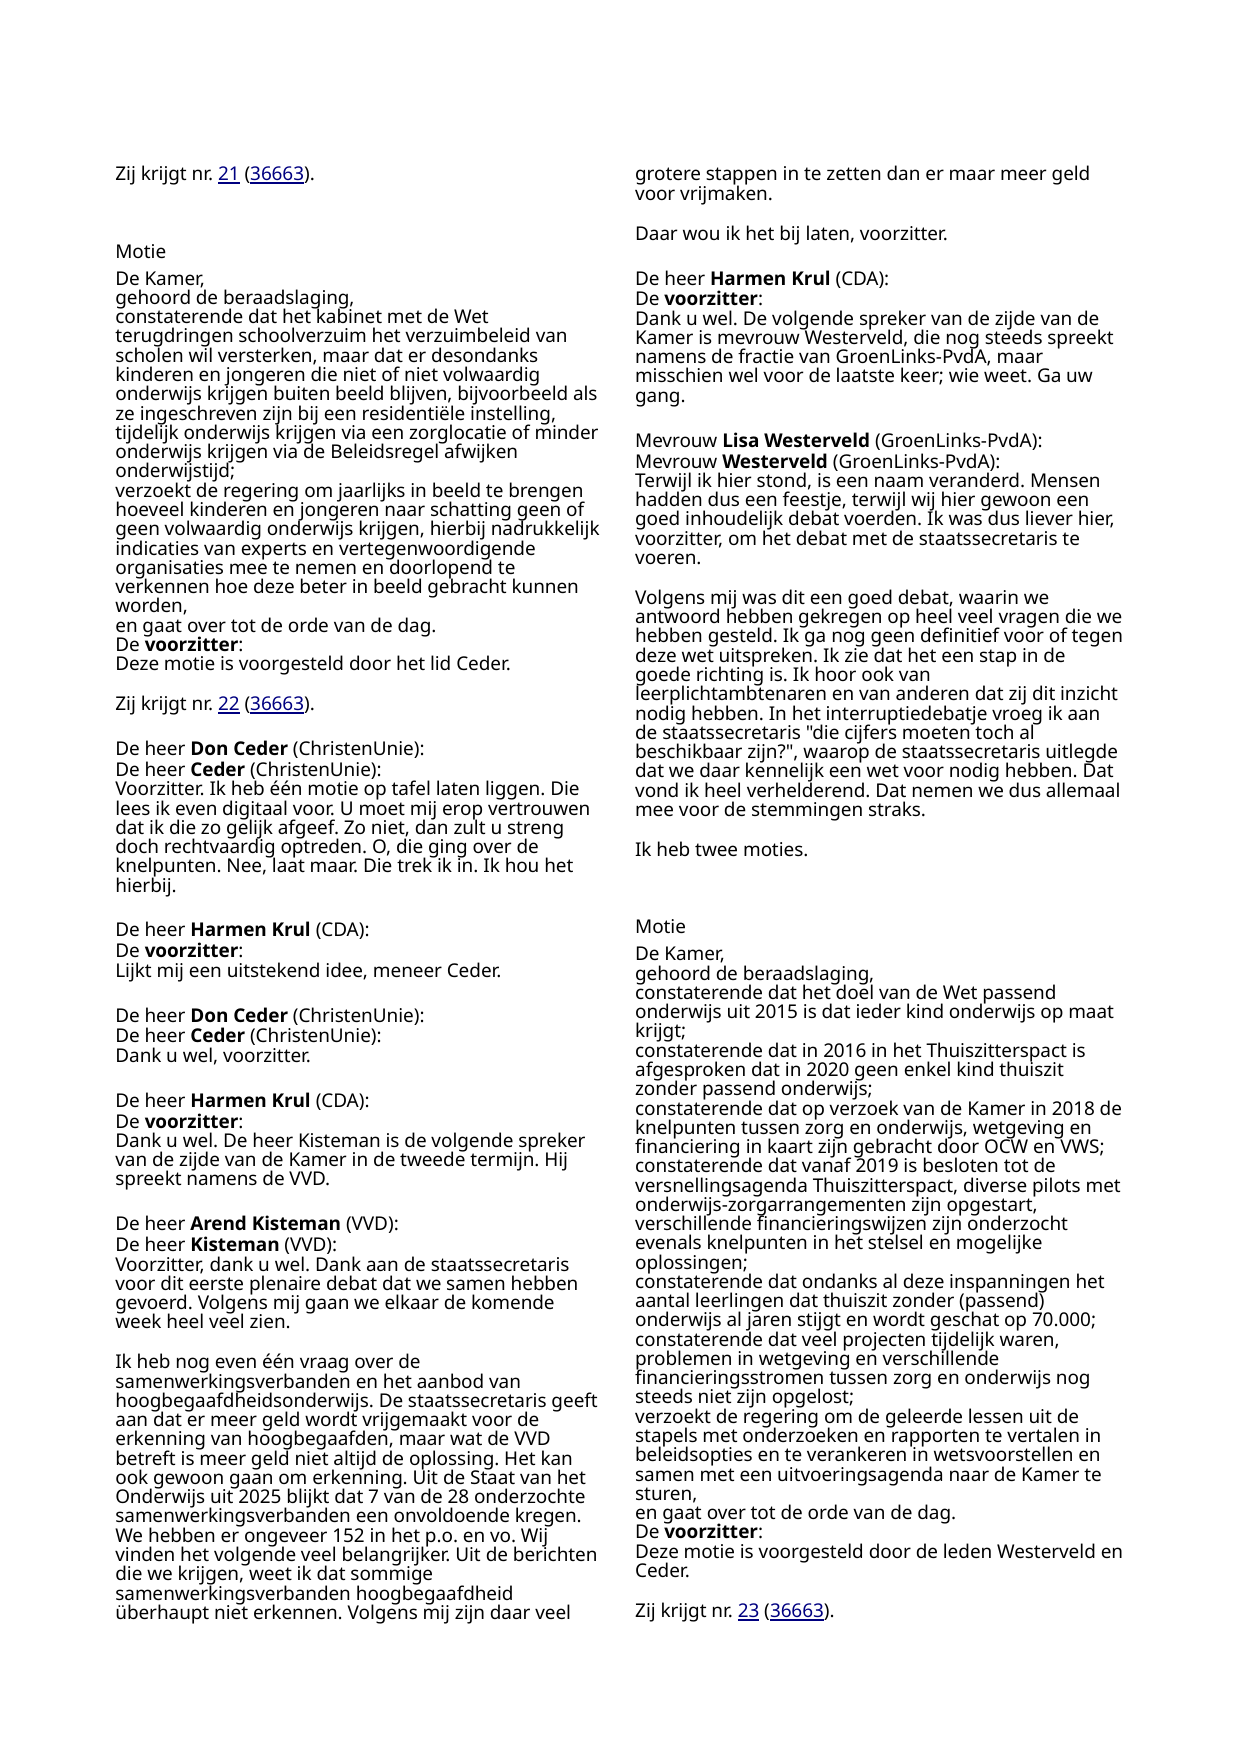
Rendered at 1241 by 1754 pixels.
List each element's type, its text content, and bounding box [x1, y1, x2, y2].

text De voorzitter: [635, 290, 1125, 310]
text Daar wou ik het bij laten, voorzitter. [635, 224, 1125, 244]
text constaterende dat in 2016 in het Thuiszitterspact is afgesproken dat in 2020 geen enkel kind thuiszit zonder passend onderwijs; [635, 1042, 1125, 1099]
text constaterende dat ondanks al deze inspanningen het aantal leerlingen dat thuiszit zonder (passend) onderwijs al jaren stijgt en wordt geschat op 70.000; [635, 1273, 1125, 1331]
text De voorzitter: [115, 636, 605, 655]
text De heer Don Ceder (ChristenUnie): [115, 735, 605, 761]
text en gaat over tot de orde van de dag. [635, 1504, 1125, 1523]
text verzoekt de regering om de geleerde lessen uit de stapels met onderzoeken en rapporten te vertalen in beleidsopties en te verankeren in wetsvoorstellen en samen met een uitvoeringsagenda naar de Kamer te sturen, [635, 1408, 1125, 1504]
text constaterende dat het doel van de Wet passend onderwijs uit 2015 is dat ieder kind onderwijs op maat krijgt; [635, 984, 1125, 1042]
text Deze motie is voorgesteld door het lid Ceder. [115, 655, 605, 674]
text Voorzitter, dank u wel. Dank aan de staatssecretaris voor dit eerste plenaire debat dat we samen hebben gevoerd. Volgens mij gaan we elkaar de komende week heel veel zien. [115, 1256, 605, 1333]
text Lijkt mij een uitstekend idee, meneer Ceder. [115, 962, 605, 981]
text Volgens mij was dit een goed debat, waarin we antwoord hebben gekregen op heel veel vragen die we hebben gesteld. Ik ga nog geen definitief voor of tegen deze wet uitspreken. Ik zie dat het een stap in de goede richting is. Ik hoor ook van leerplichtambtenaren en van anderen dat zij dit inzicht nodig hebben. In het interruptiedebatje vroeg ik aan de staatssecretaris "die cijfers moeten toch al beschikbaar zijn?", waarop de staatssecretaris uitlegde dat we daar kennelijk een wet voor nodig hebben. Dat vond ik heel verhelderend. Dat nemen we dus allemaal mee voor de stemmingen straks. [635, 589, 1125, 820]
text constaterende dat vanaf 2019 is besloten tot de versnellingsagenda Thuiszitterspact, diverse pilots met onderwijs-zorgarrangementen zijn opgestart, verschillende financieringswijzen zijn onderzocht evenals knelpunten in het stelsel en mogelijke oplossingen; [635, 1157, 1125, 1273]
text Deze motie is voorgesteld door de leden Westerveld en Ceder. [635, 1543, 1125, 1581]
text gehoord de beraadslaging, [115, 289, 605, 308]
text Zij krijgt nr. 23 (36663). [635, 1602, 1125, 1621]
text De heer Harmen Krul (CDA): [115, 1087, 605, 1113]
text De heer Harmen Krul (CDA): [635, 265, 1125, 290]
text Zij krijgt nr. 22 (36663). [115, 695, 605, 714]
text De heer Kisteman (VVD): [115, 1236, 605, 1256]
text Terwijl ik hier stond, is een naam veranderd. Mensen hadden dus een feestje, terwijl wij hier gewoon een goed inhoudelijk debat voerden. Ik was dus liever hier, voorzitter, om het debat met de staatssecretaris te voeren. [635, 472, 1125, 568]
text De heer Ceder (ChristenUnie): [115, 761, 605, 780]
text constaterende dat het kabinet met de Wet terugdringen schoolverzuim het verzuimbeleid van scholen wil versterken, maar dat er desondanks kinderen en jongeren die niet of niet volwaardig onderwijs krijgen buiten beeld blijven, bijvoorbeeld als ze ingeschreven zijn bij een residentiële instelling, tijdelijk onderwijs krijgen via een zorglocatie of minder onderwijs krijgen via de Beleidsregel afwijken onderwijstijd; [115, 308, 605, 482]
text De voorzitter: [115, 942, 605, 962]
text Ik heb nog even één vraag over de samenwerkingsverbanden en het aanbod van hoogbegaafdheidsonderwijs. De staatssecretaris geeft aan dat er meer geld wordt vrijgemaakt voor de erkenning van hoogbegaafden, maar wat de VVD betreft is meer geld niet altijd de oplossing. Het kan ook gewoon gaan om erkenning. Uit de Staat van het Onderwijs uit 2025 blijkt dat 7 van de 28 onderzochte samenwerkingsverbanden een onvoldoende kregen. We hebben er ongeveer 152 in het p.o. en vo. Wij vinden het volgende veel belangrijker. Uit de berichten die we krijgen, weet ik dat sommige samenwerkingsverbanden hoogbegaafdheid überhaupt niet erkennen. Volgens mij zijn daar veel [115, 1353, 605, 1623]
text Mevrouw Westerveld (GroenLinks-PvdA): [635, 453, 1125, 472]
text De heer Ceder (ChristenUnie): [115, 1027, 605, 1047]
text Zij krijgt nr. 21 (36663). [115, 165, 605, 184]
text gehoord de beraadslaging, [635, 964, 1125, 984]
text constaterende dat veel projecten tijdelijk waren, problemen in wetgeving en verschillende financieringsstromen tussen zorg en onderwijs nog steeds niet zijn opgelost; [635, 1331, 1125, 1408]
text De heer Don Ceder (ChristenUnie): [115, 1002, 605, 1027]
text Dank u wel. De volgende spreker van de zijde van de Kamer is mevrouw Westerveld, die nog steeds spreekt namens de fractie van GroenLinks-PvdA, maar misschien wel voor de laatste keer; wie weet. Ga uw gang. [635, 310, 1125, 406]
text Ik heb twee moties. [635, 841, 1125, 860]
text Voorzitter. Ik heb één motie op tafel laten liggen. Die lees ik even digitaal voor. U moet mij erop vertrouwen dat ik die zo gelijk afgeef. Zo niet, dan zult u streng doch rechtvaardig optreden. O, die ging over de knelpunten. Nee, laat maar. Die trek ik in. Ik hou het hierbij. [115, 780, 605, 896]
text constaterende dat op verzoek van de Kamer in 2018 de knelpunten tussen zorg en onderwijs, wetgeving en financiering in kaart zijn gebracht door OCW en VWS; [635, 1099, 1125, 1157]
text Mevrouw Lisa Westerveld (GroenLinks-PvdA): [635, 427, 1125, 453]
text De voorzitter: [635, 1523, 1125, 1543]
text Dank u wel, voorzitter. [115, 1047, 605, 1066]
text De heer Arend Kisteman (VVD): [115, 1211, 605, 1236]
text grotere stappen in te zetten dan er maar meer geld voor vrijmaken. [635, 165, 1125, 204]
text De voorzitter: [115, 1113, 605, 1132]
text Dank u wel. De heer Kisteman is de volgende spreker van de zijde van de Kamer in de tweede termijn. Hij spreekt namens de VVD. [115, 1132, 605, 1190]
text Motie [115, 238, 605, 264]
text De Kamer, [635, 945, 1125, 964]
text en gaat over tot de orde van de dag. [115, 617, 605, 636]
text verzoekt de regering om jaarlijks in beeld te brengen hoeveel kinderen en jongeren naar schatting geen of geen volwaardig onderwijs krijgen, hierbij nadrukkelijk indicaties van experts en vertegenwoordigende organisaties mee te nemen en doorlopend te verkennen hoe deze beter in beeld gebracht kunnen worden, [115, 482, 605, 617]
text Motie [635, 914, 1125, 939]
text De heer Harmen Krul (CDA): [115, 917, 605, 942]
text De Kamer, [115, 270, 605, 289]
